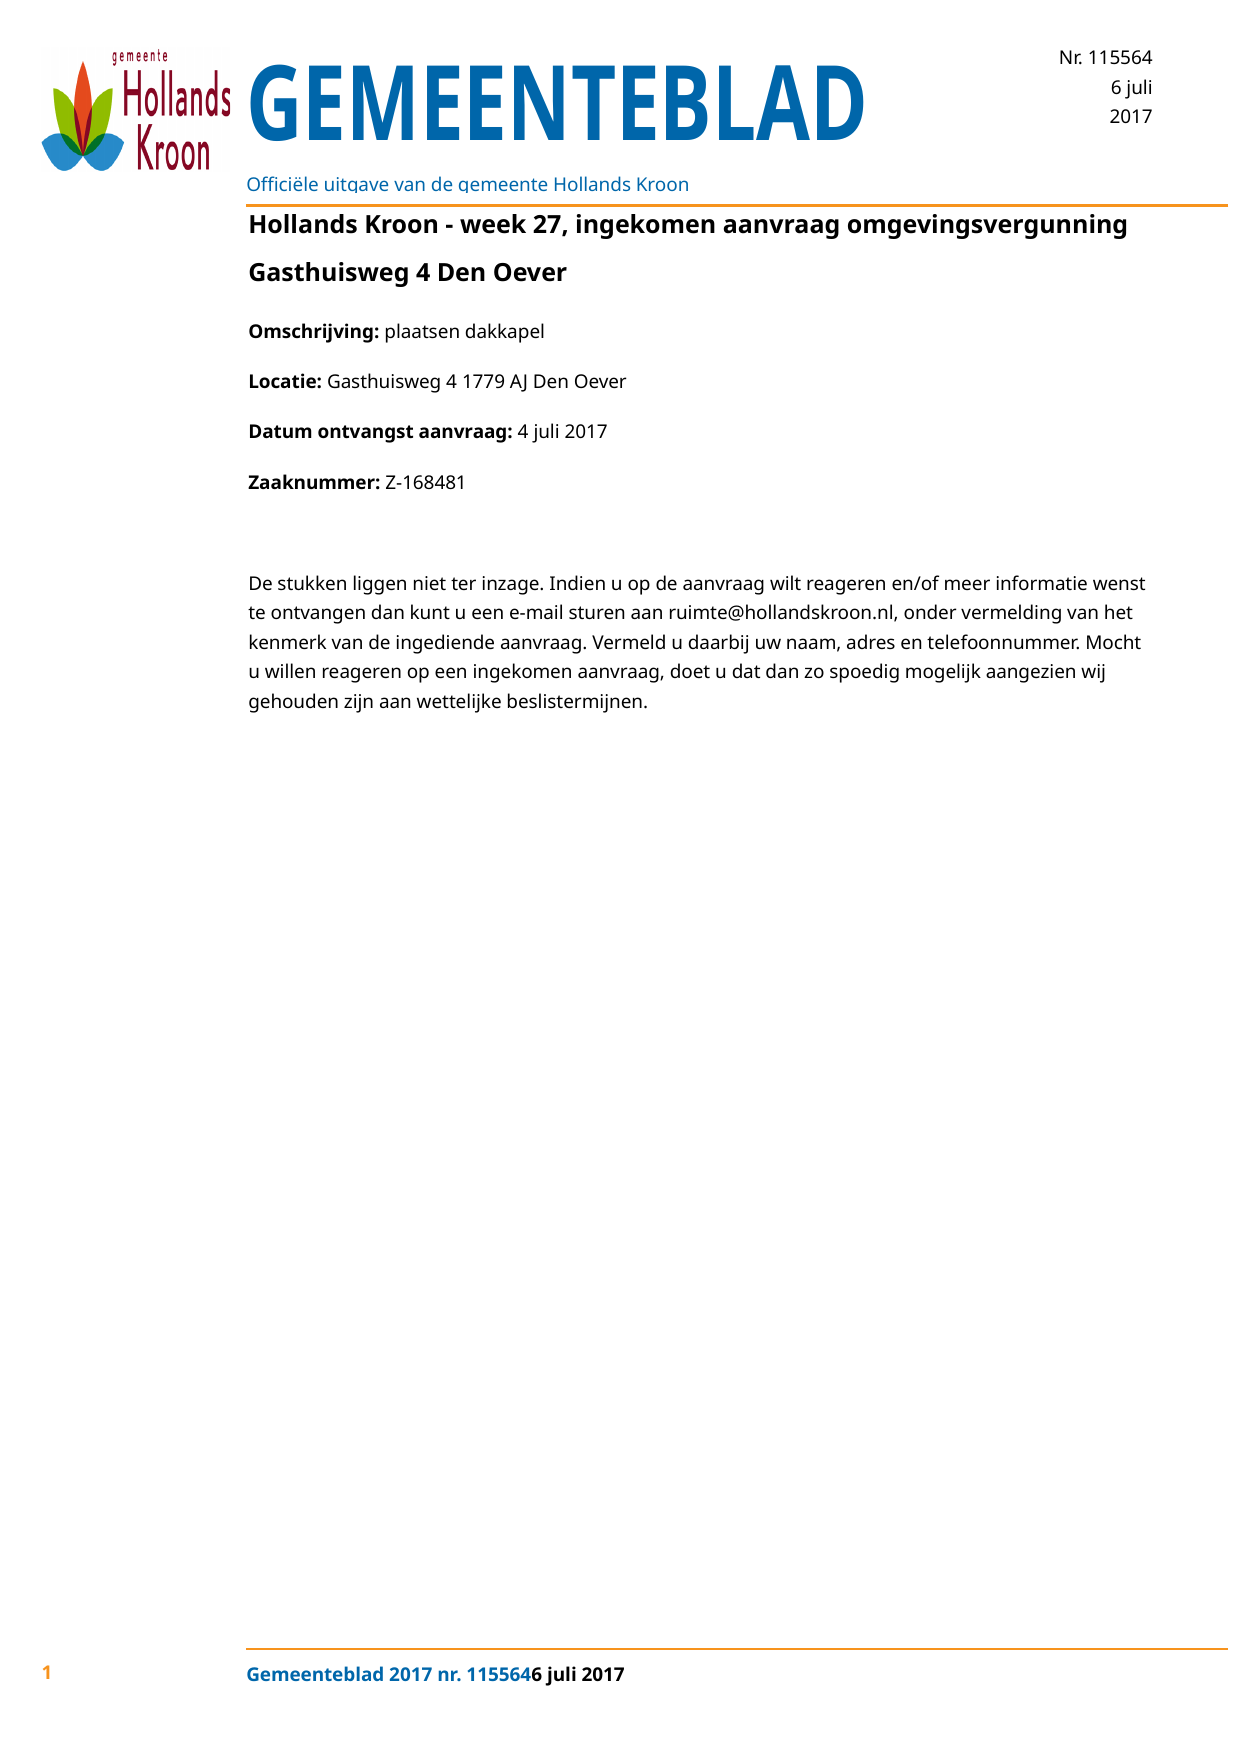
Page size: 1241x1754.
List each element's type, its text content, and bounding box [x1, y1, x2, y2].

text Zaaknummer: Z-168481 [248, 469, 1152, 495]
text Hollands Kroon - week 27, ingekomen aanvraag omgevingsvergunning Gasthuisweg 4 Den Oever [248, 207, 1152, 288]
text Locatie: Gasthuisweg 4 1779 AJ Den Oever [248, 368, 1152, 394]
text De stukken liggen niet ter inzage. Indien u op de aanvraag wilt reageren en/of meer informatie wenst te ontvangen dan kunt u een e-mail sturen aan ruimte@hollandskroon.nl, onder vermelding van het kenmerk van de ingediende aanvraag. Vermeld u daarbij uw naam, adres en telefoonnummer. Mocht u willen reageren op een ingekomen aanvraag, doet u dat dan zo spoedig mogelijk aangezien wij gehouden zijn aan wettelijke beslistermijnen. [248, 570, 1152, 714]
picture [41, 47, 231, 172]
text Omschrijving: plaatsen dakkapel [248, 318, 1152, 344]
text Datum ontvangst aanvraag: 4 juli 2017 [248, 419, 1152, 444]
